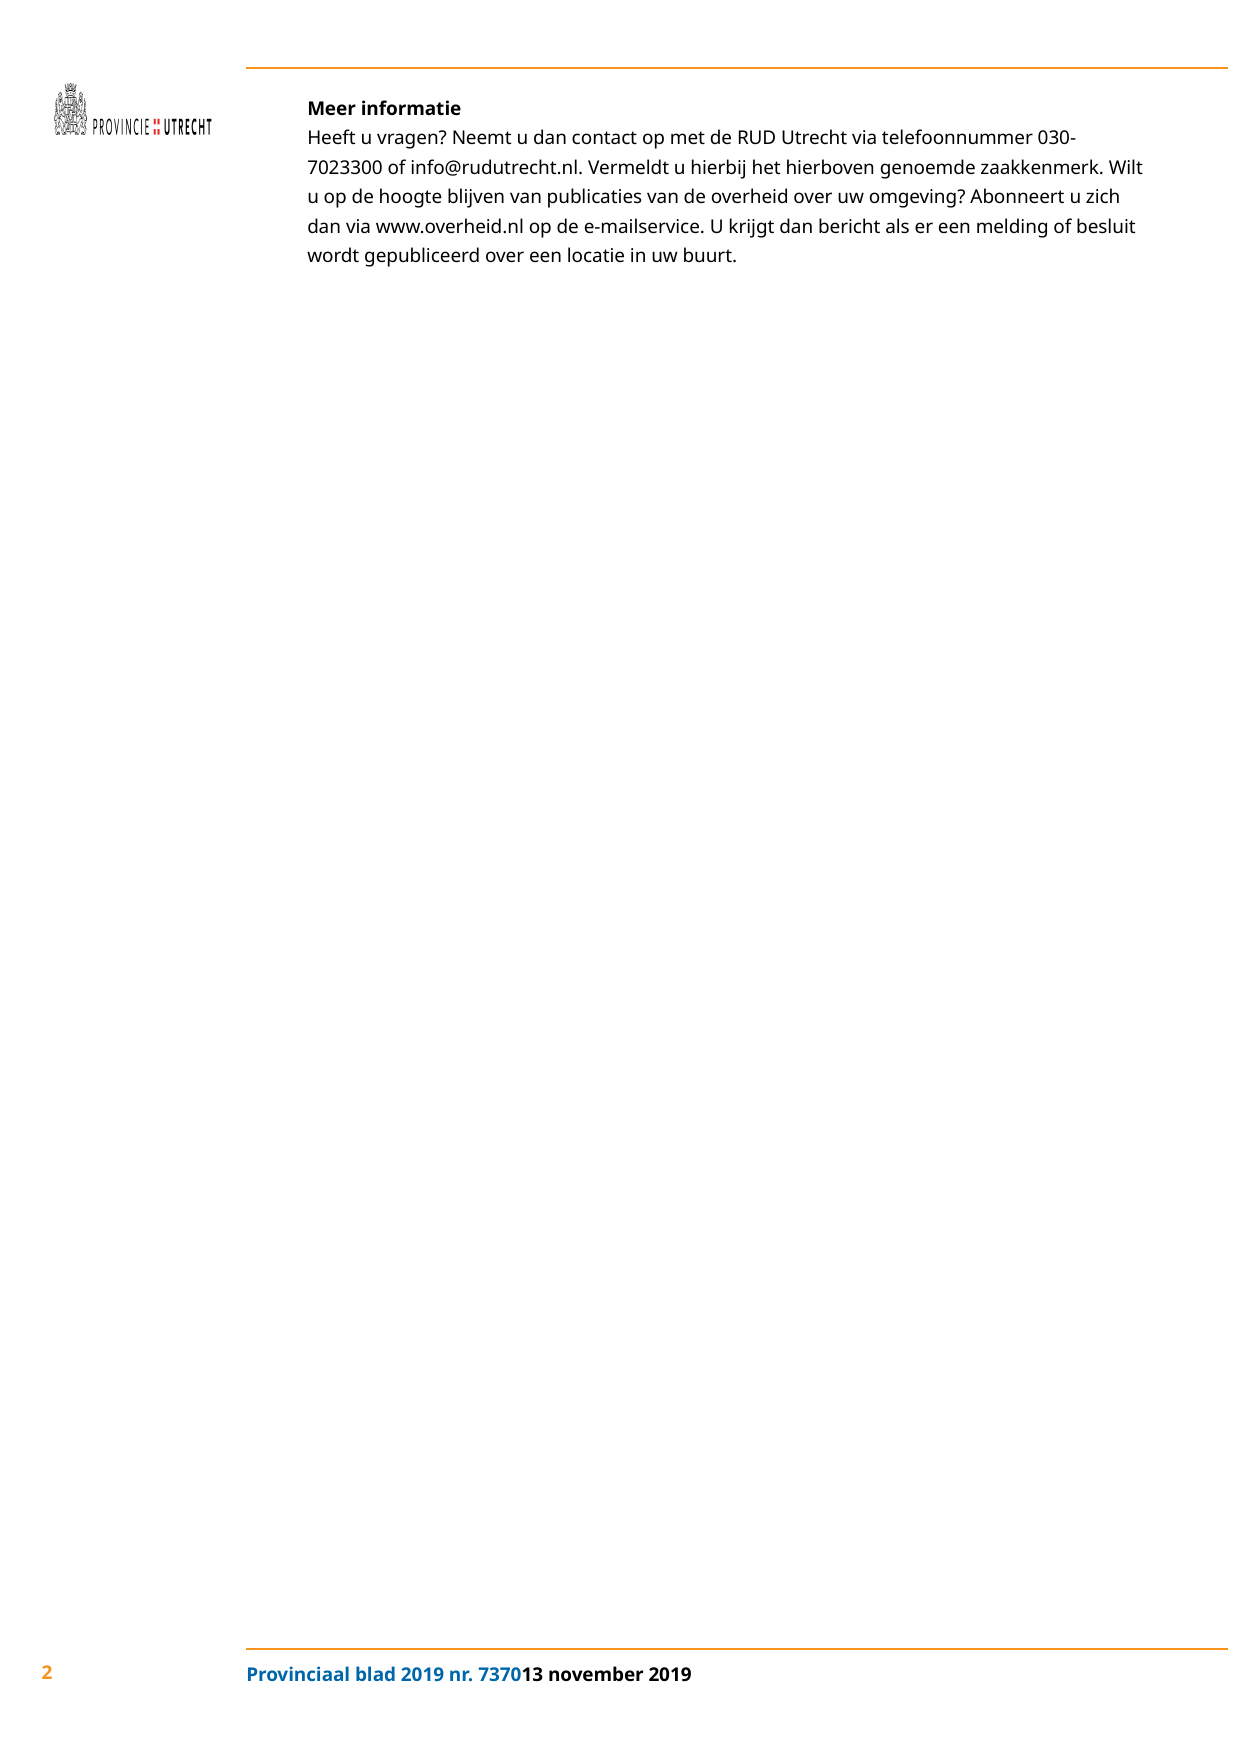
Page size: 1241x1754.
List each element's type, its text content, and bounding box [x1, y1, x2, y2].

picture [41, 47, 231, 172]
list Meer informatie [248, 95, 1152, 121]
list Heeft u vragen? Neemt u dan contact op met de RUD Utrecht via telefoonnummer 030-7023300 of info@rudutrecht.nl. Vermeldt u hierbij het hierboven genoemde zaakkenmerk. Wilt u op de hoogte blijven van publicaties van de overheid over uw omgeving? Abonneert u zich dan via www.overheid.nl op de e-mailservice. U krijgt dan bericht als er een melding of besluit wordt gepubliceerd over een locatie in uw buurt. [248, 124, 1152, 268]
